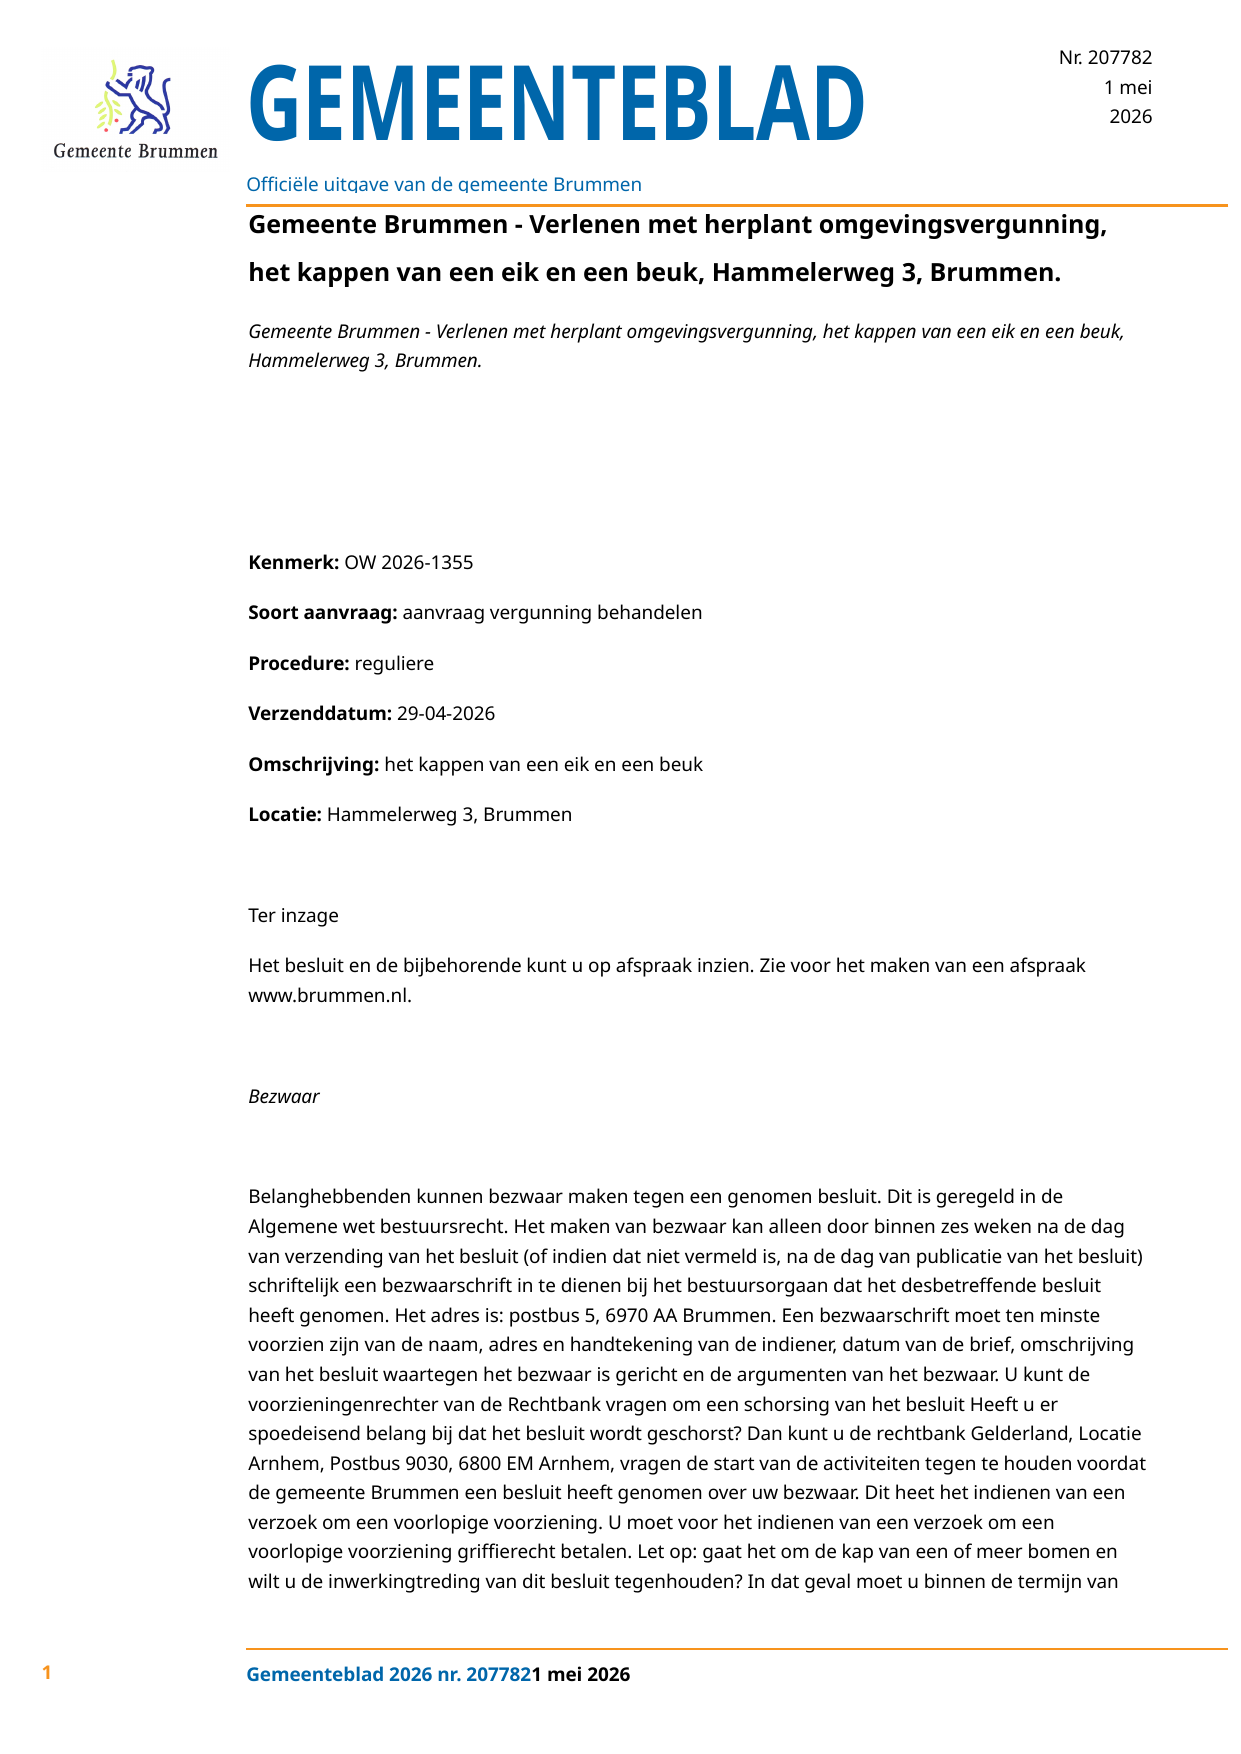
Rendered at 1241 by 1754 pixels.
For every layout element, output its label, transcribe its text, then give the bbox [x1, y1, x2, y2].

text Soort aanvraag: aanvraag vergunning behandelen [248, 599, 1152, 625]
text Gemeente Brummen - Verlenen met herplant omgevingsvergunning, het kappen van een eik en een beuk, Hammelerweg 3, Brummen. [248, 207, 1152, 288]
text Gemeente Brummen - Verlenen met herplant omgevingsvergunning, het kappen van een eik en een beuk, Hammelerweg 3, Brummen. [248, 318, 1152, 373]
text Omschrijving: het kappen van een eik en een beuk [248, 751, 1152, 777]
picture [41, 47, 231, 172]
text Het besluit en de bijbehorende kunt u op afspraak inzien. Zie voor het maken van een afspraak www.brummen.nl. [248, 952, 1152, 1008]
text Bezwaar [248, 1083, 1152, 1109]
text Kenmerk: OW 2026-1355 [248, 549, 1152, 575]
text Belanghebbenden kunnen bezwaar maken tegen een genomen besluit. Dit is geregeld in de Algemene wet bestuursrecht. Het maken van bezwaar kan alleen door binnen zes weken na de dag van verzending van het besluit (of indien dat niet vermeld is, na de dag van publicatie van het besluit) schriftelijk een bezwaarschrift in te dienen bij het bestuursorgaan dat het desbetreffende besluit heeft genomen. Het adres is: postbus 5, 6970 AA Brummen. Een bezwaarschrift moet ten minste voorzien zijn van de naam, adres en handtekening van de indiener, datum van de brief, omschrijving van het besluit waartegen het bezwaar is gericht en de argumenten van het bezwaar. U kunt de voorzieningenrechter van de Rechtbank vragen om een schorsing van het besluit Heeft u er spoedeisend belang bij dat het besluit wordt geschorst? Dan kunt u de rechtbank Gelderland, Locatie Arnhem, Postbus 9030, 6800 EM Arnhem, vragen de start van de activiteiten tegen te houden voordat de gemeente Brummen een besluit heeft genomen over uw bezwaar. Dit heet het indienen van een verzoek om een voorlopige voorziening. U moet voor het indienen van een verzoek om een voorlopige voorziening griffierecht betalen. Let op: gaat het om de kap van een of meer bomen en wilt u de inwerkingtreding van dit besluit tegenhouden? In dat geval moet u binnen de termijn van [248, 1184, 1152, 1594]
text Procedure: reguliere [248, 650, 1152, 676]
text Ter inzage [248, 902, 1152, 928]
text Verzenddatum: 29-04-2026 [248, 700, 1152, 726]
text Locatie: Hammelerweg 3, Brummen [248, 801, 1152, 827]
